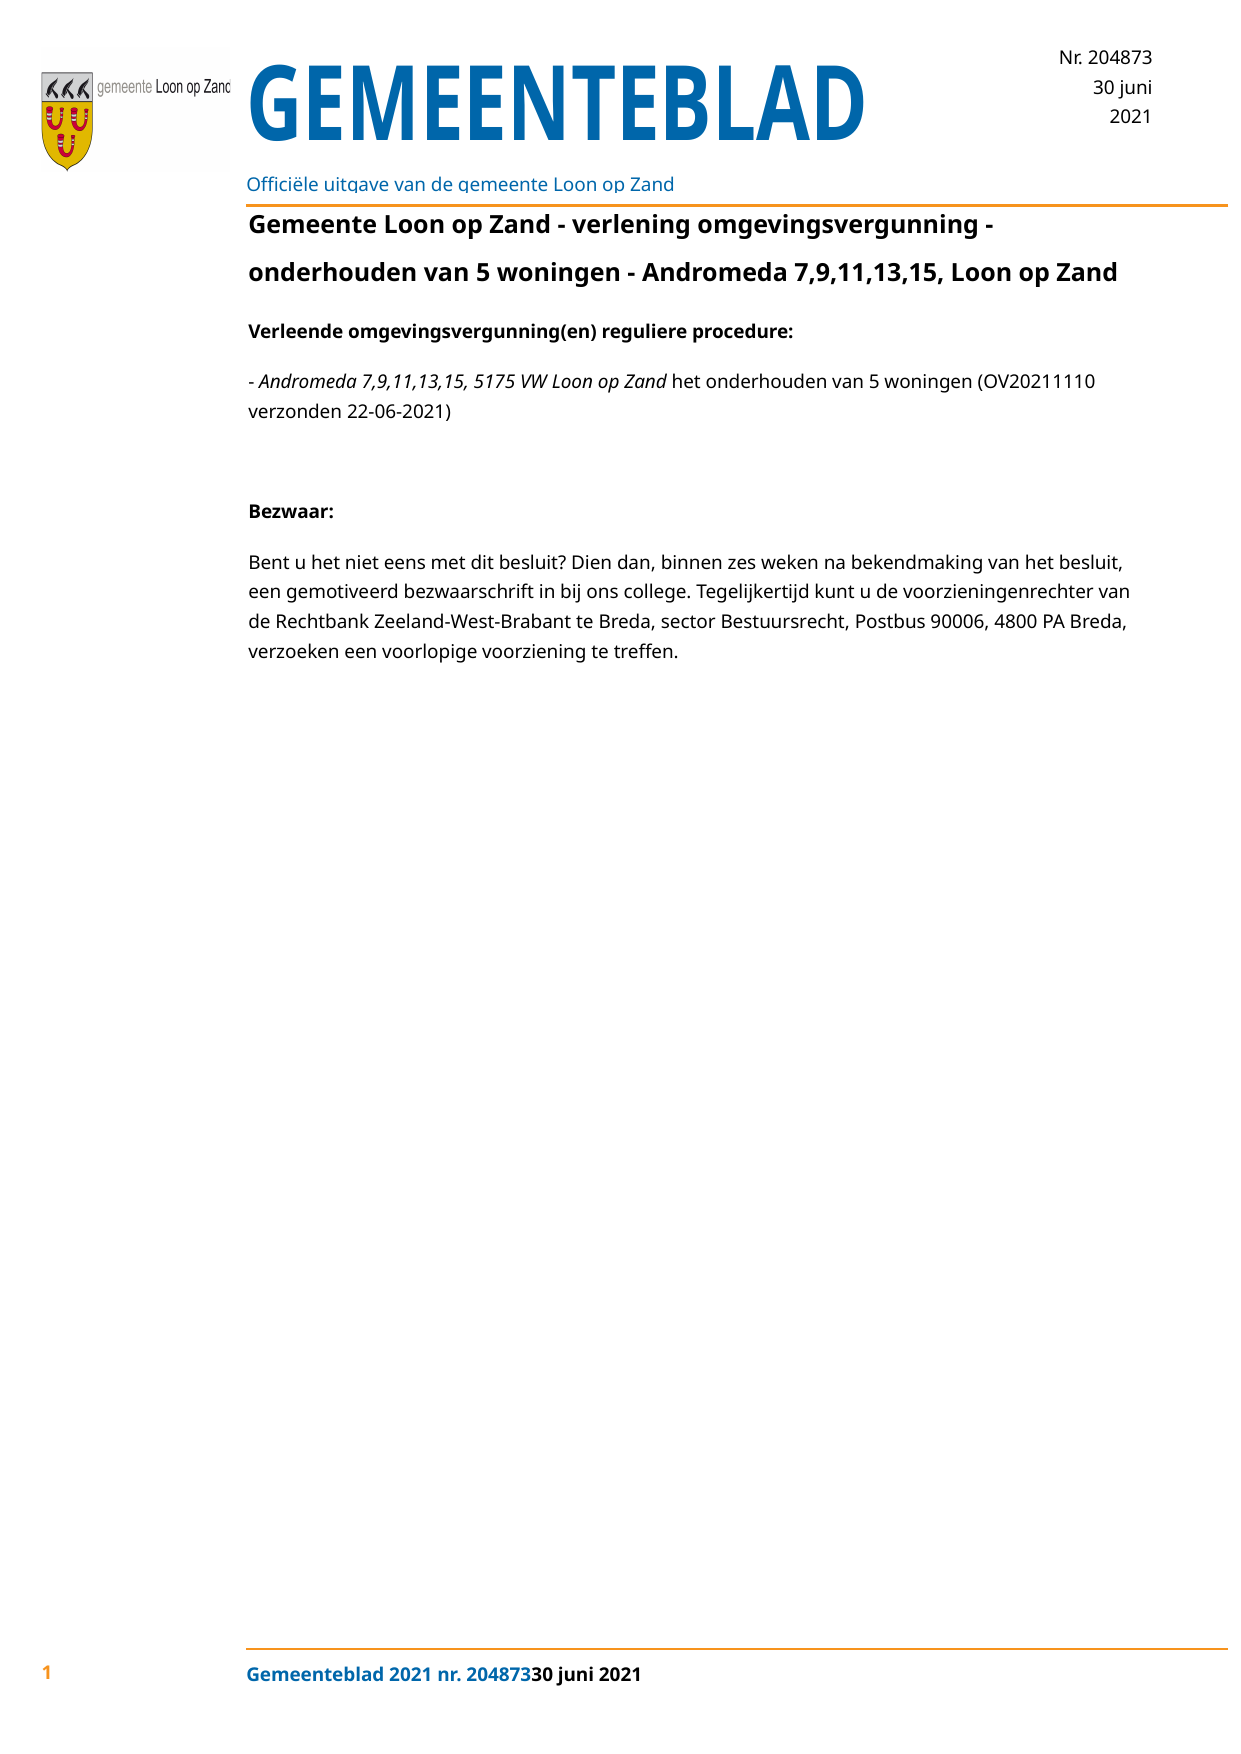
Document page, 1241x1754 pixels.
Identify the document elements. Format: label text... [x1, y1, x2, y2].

text Bent u het niet eens met dit besluit? Dien dan, binnen zes weken na bekendmaking van het besluit, een gemotiveerd bezwaarschrift in bij ons college. Tegelijkertijd kunt u de voorzieningenrechter van de Rechtbank Zeeland-West-Brabant te Breda, sector Bestuursrecht, Postbus 90006, 4800 PA Breda, verzoeken een voorlopige voorziening te treffen. [248, 549, 1152, 664]
text Verleende omgevingsvergunning(en) reguliere procedure: [248, 318, 1152, 344]
text Bezwaar: [248, 499, 1152, 524]
text Gemeente Loon op Zand - verlening omgevingsvergunning - onderhouden van 5 woningen - Andromeda 7,9,11,13,15, Loon op Zand [248, 207, 1152, 288]
text - Andromeda 7,9,11,13,15, 5175 VW Loon op Zand het onderhouden van 5 woningen (OV20211110 verzonden 22-06-2021) [248, 368, 1152, 424]
picture [41, 47, 231, 172]
